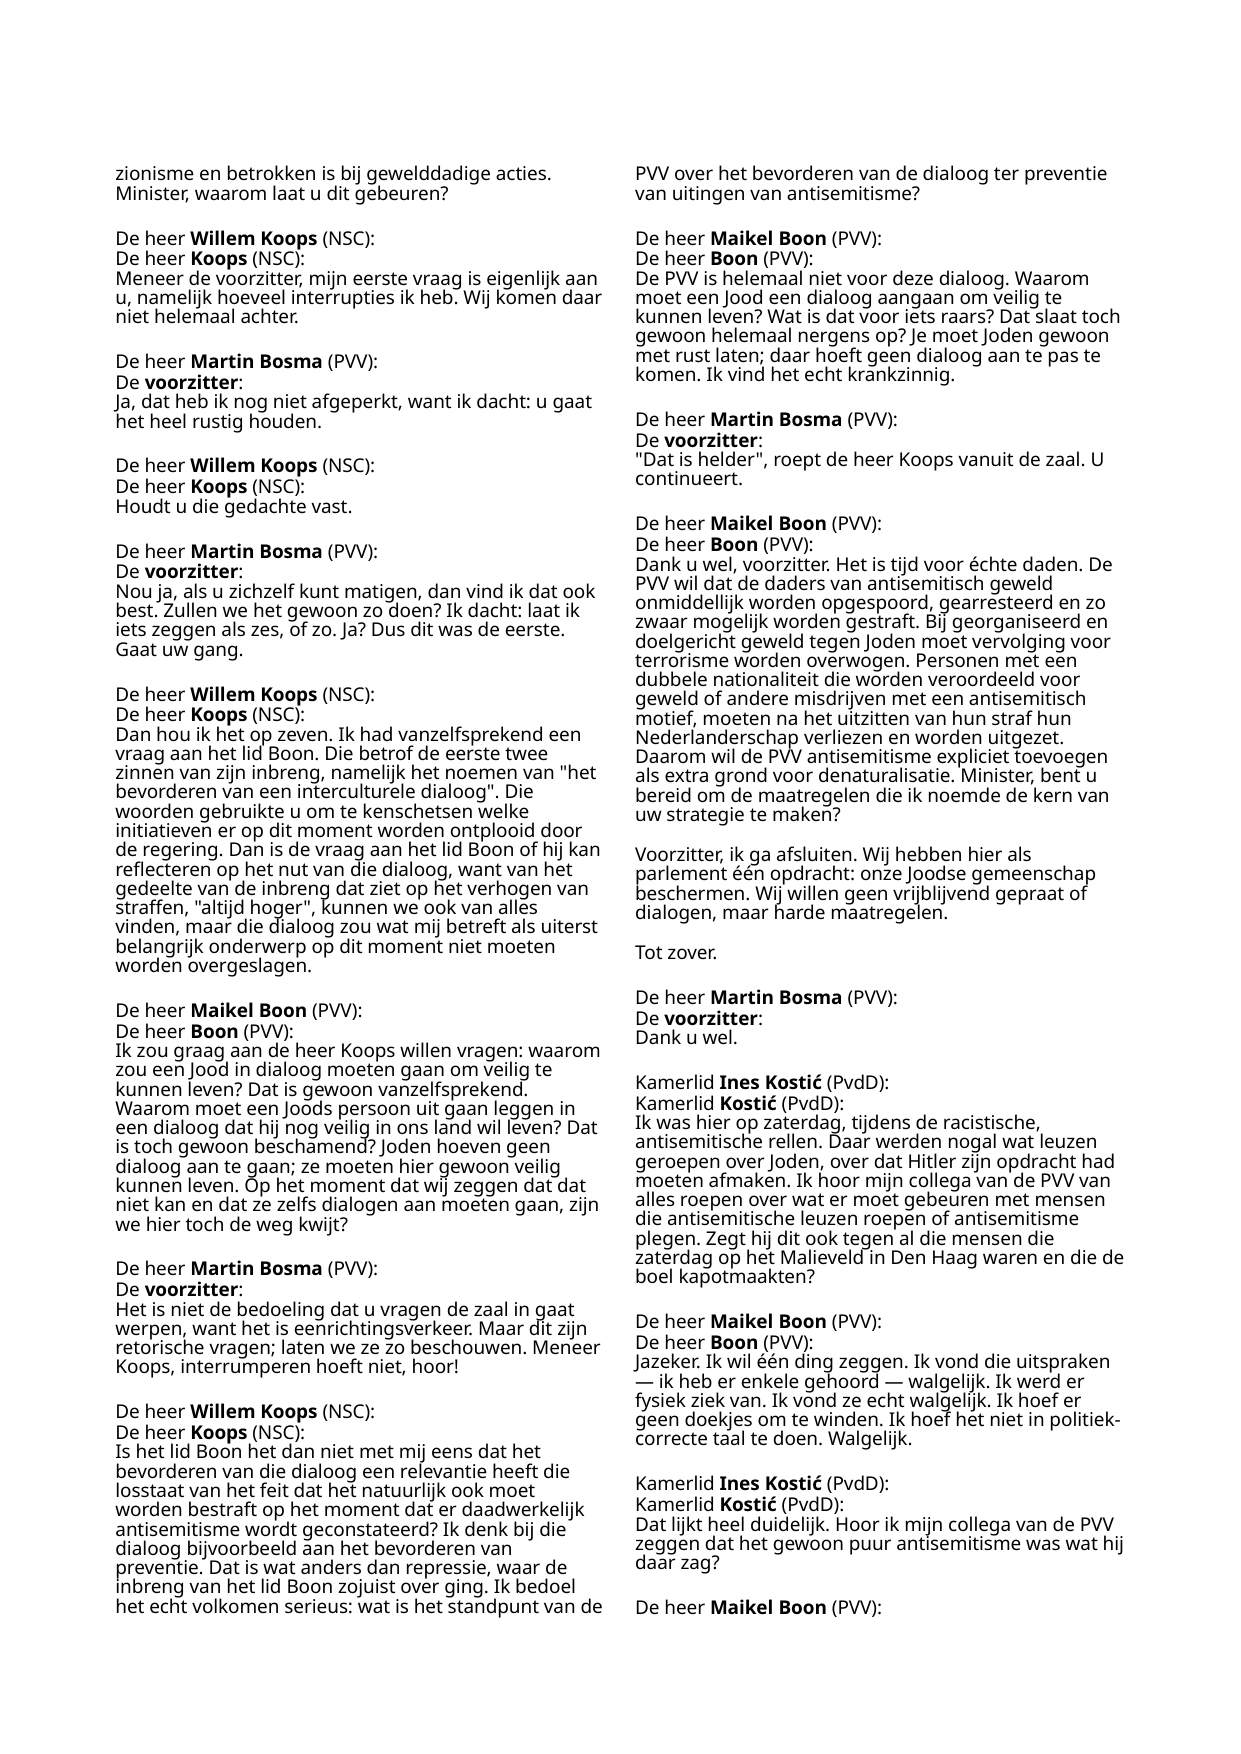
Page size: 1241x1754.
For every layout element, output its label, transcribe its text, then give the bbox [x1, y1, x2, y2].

text De PVV is helemaal niet voor deze dialoog. Waarom moet een Jood een dialoog aangaan om veilig te kunnen leven? Wat is dat voor iets raars? Dat slaat toch gewoon helemaal nergens op? Je moet Joden gewoon met rust laten; daar hoeft geen dialoog aan te pas te komen. Ik vind het echt krankzinnig. [635, 270, 1125, 385]
text De heer Maikel Boon (PVV): [635, 511, 1125, 536]
text PVV over het bevorderen van de dialoog ter preventie van uitingen van antisemitisme? [635, 165, 1125, 204]
text De heer Willem Koops (NSC): [115, 681, 605, 706]
text De heer Maikel Boon (PVV): [115, 997, 605, 1023]
text De heer Willem Koops (NSC): [115, 225, 605, 250]
text Kamerlid Kostić (PvdD): [635, 1496, 1125, 1516]
text De voorzitter: [635, 432, 1125, 451]
text De heer Willem Koops (NSC): [115, 1398, 605, 1424]
text De heer Boon (PVV): [635, 536, 1125, 556]
text Voorzitter, ik ga afsluiten. Wij hebben hier als parlement één opdracht: onze Joodse gemeenschap beschermen. Wij willen geen vrijblijvend gepraat of dialogen, maar harde maatregelen. [635, 846, 1125, 923]
text Ja, dat heb ik nog niet afgeperkt, want ik dacht: u gaat het heel rustig houden. [115, 393, 605, 432]
text Houdt u die gedachte vast. [115, 498, 605, 517]
text De voorzitter: [115, 374, 605, 393]
text De heer Martin Bosma (PVV): [115, 538, 605, 563]
text Dank u wel. [635, 1029, 1125, 1048]
text De heer Maikel Boon (PVV): [635, 225, 1125, 250]
text De heer Maikel Boon (PVV): [635, 1308, 1125, 1334]
text Ik zou graag aan de heer Koops willen vragen: waarom zou een Jood in dialoog moeten gaan om veilig te kunnen leven? Dat is gewoon vanzelfsprekend. Waarom moet een Joods persoon uit gaan leggen in een dialoog dat hij nog veilig in ons land wil leven? Dat is toch gewoon beschamend? Joden hoeven geen dialoog aan te gaan; ze moeten hier gewoon veilig kunnen leven. Op het moment dat wij zeggen dat dat niet kan en dat ze zelfs dialogen aan moeten gaan, zijn we hier toch de weg kwijt? [115, 1042, 605, 1235]
text De heer Martin Bosma (PVV): [115, 1256, 605, 1281]
text Ik was hier op zaterdag, tijdens de racistische, antisemitische rellen. Daar werden nogal wat leuzen geroepen over Joden, over dat Hitler zijn opdracht had moeten afmaken. Ik hoor mijn collega van de PVV van alles roepen over wat er moet gebeuren met mensen die antisemitische leuzen roepen of antisemitisme plegen. Zegt hij dit ook tegen al die mensen die zaterdag op het Malieveld in Den Haag waren en die de boel kapotmaakten? [635, 1114, 1125, 1287]
text De heer Koops (NSC): [115, 250, 605, 270]
text De heer Boon (PVV): [115, 1023, 605, 1042]
text Nou ja, als u zichzelf kunt matigen, dan vind ik dat ook best. Zullen we het gewoon zo doen? Ik dacht: laat ik iets zeggen als zes, of zo. Ja? Dus dit was de eerste. Gaat uw gang. [115, 583, 605, 660]
text De heer Martin Bosma (PVV): [635, 984, 1125, 1010]
text Kamerlid Ines Kostić (PvdD): [635, 1471, 1125, 1496]
text De heer Boon (PVV): [635, 1334, 1125, 1353]
text Is het lid Boon het dan niet met mij eens dat het bevorderen van die dialoog een relevantie heeft die losstaat van het feit dat het natuurlijk ook moet worden bestraft op het moment dat er daadwerkelijk antisemitisme wordt geconstateerd? Ik denk bij die dialoog bijvoorbeeld aan het bevorderen van preventie. Dat is wat anders dan repressie, waar de inbreng van het lid Boon zojuist over ging. Ik bedoel het echt volkomen serieus: wat is het standpunt van de [115, 1443, 605, 1617]
text De voorzitter: [115, 1281, 605, 1301]
text De heer Koops (NSC): [115, 706, 605, 726]
text Meneer de voorzitter, mijn eerste vraag is eigenlijk aan u, namelijk hoeveel interrupties ik heb. Wij komen daar niet helemaal achter. [115, 270, 605, 327]
text De voorzitter: [115, 563, 605, 583]
text De heer Martin Bosma (PVV): [115, 348, 605, 374]
text Kamerlid Kostić (PvdD): [635, 1095, 1125, 1114]
text De heer Koops (NSC): [115, 1424, 605, 1443]
text De heer Boon (PVV): [635, 250, 1125, 270]
text De heer Martin Bosma (PVV): [635, 406, 1125, 432]
text zionisme en betrokken is bij gewelddadige acties. Minister, waarom laat u dit gebeuren? [115, 165, 605, 204]
text Het is niet de bedoeling dat u vragen de zaal in gaat werpen, want het is eenrichtingsverkeer. Maar dit zijn retorische vragen; laten we ze zo beschouwen. Meneer Koops, interrumperen hoeft niet, hoor! [115, 1301, 605, 1378]
text De voorzitter: [635, 1010, 1125, 1029]
text De heer Koops (NSC): [115, 478, 605, 498]
text Dat lijkt heel duidelijk. Hoor ik mijn collega van de PVV zeggen dat het gewoon puur antisemitisme was wat hij daar zag? [635, 1516, 1125, 1573]
text Tot zover. [635, 944, 1125, 963]
text De heer Maikel Boon (PVV): [635, 1594, 1125, 1620]
text Jazeker. Ik wil één ding zeggen. Ik vond die uitspraken — ik heb er enkele gehoord — walgelijk. Ik werd er fysiek ziek van. Ik vond ze echt walgelijk. Ik hoef er geen doekjes om te winden. Ik hoef het niet in politiek-correcte taal te doen. Walgelijk. [635, 1353, 1125, 1450]
text Dan hou ik het op zeven. Ik had vanzelfsprekend een vraag aan het lid Boon. Die betrof de eerste twee zinnen van zijn inbreng, namelijk het noemen van "het bevorderen van een interculturele dialoog". Die woorden gebruikte u om te kenschetsen welke initiatieven er op dit moment worden ontplooid door de regering. Dan is de vraag aan het lid Boon of hij kan reflecteren op het nut van die dialoog, want van het gedeelte van de inbreng dat ziet op het verhogen van straffen, "altijd hoger", kunnen we ook van alles vinden, maar die dialoog zou wat mij betreft als uiterst belangrijk onderwerp op dit moment niet moeten worden overgeslagen. [115, 726, 605, 976]
text De heer Willem Koops (NSC): [115, 453, 605, 478]
text "Dat is helder", roept de heer Koops vanuit de zaal. U continueert. [635, 451, 1125, 490]
text Dank u wel, voorzitter. Het is tijd voor échte daden. De PVV wil dat de daders van antisemitisch geweld onmiddellijk worden opgespoord, gearresteerd en zo zwaar mogelijk worden gestraft. Bij georganiseerd en doelgericht geweld tegen Joden moet vervolging voor terrorisme worden overwogen. Personen met een dubbele nationaliteit die worden veroordeeld voor geweld of andere misdrijven met een antisemitisch motief, moeten na het uitzitten van hun straf hun Nederlanderschap verliezen en worden uitgezet. Daarom wil de PVV antisemitisme expliciet toevoegen als extra grond voor denaturalisatie. Minister, bent u bereid om de maatregelen die ik noemde de kern van uw strategie te maken? [635, 556, 1125, 825]
text Kamerlid Ines Kostić (PvdD): [635, 1069, 1125, 1095]
